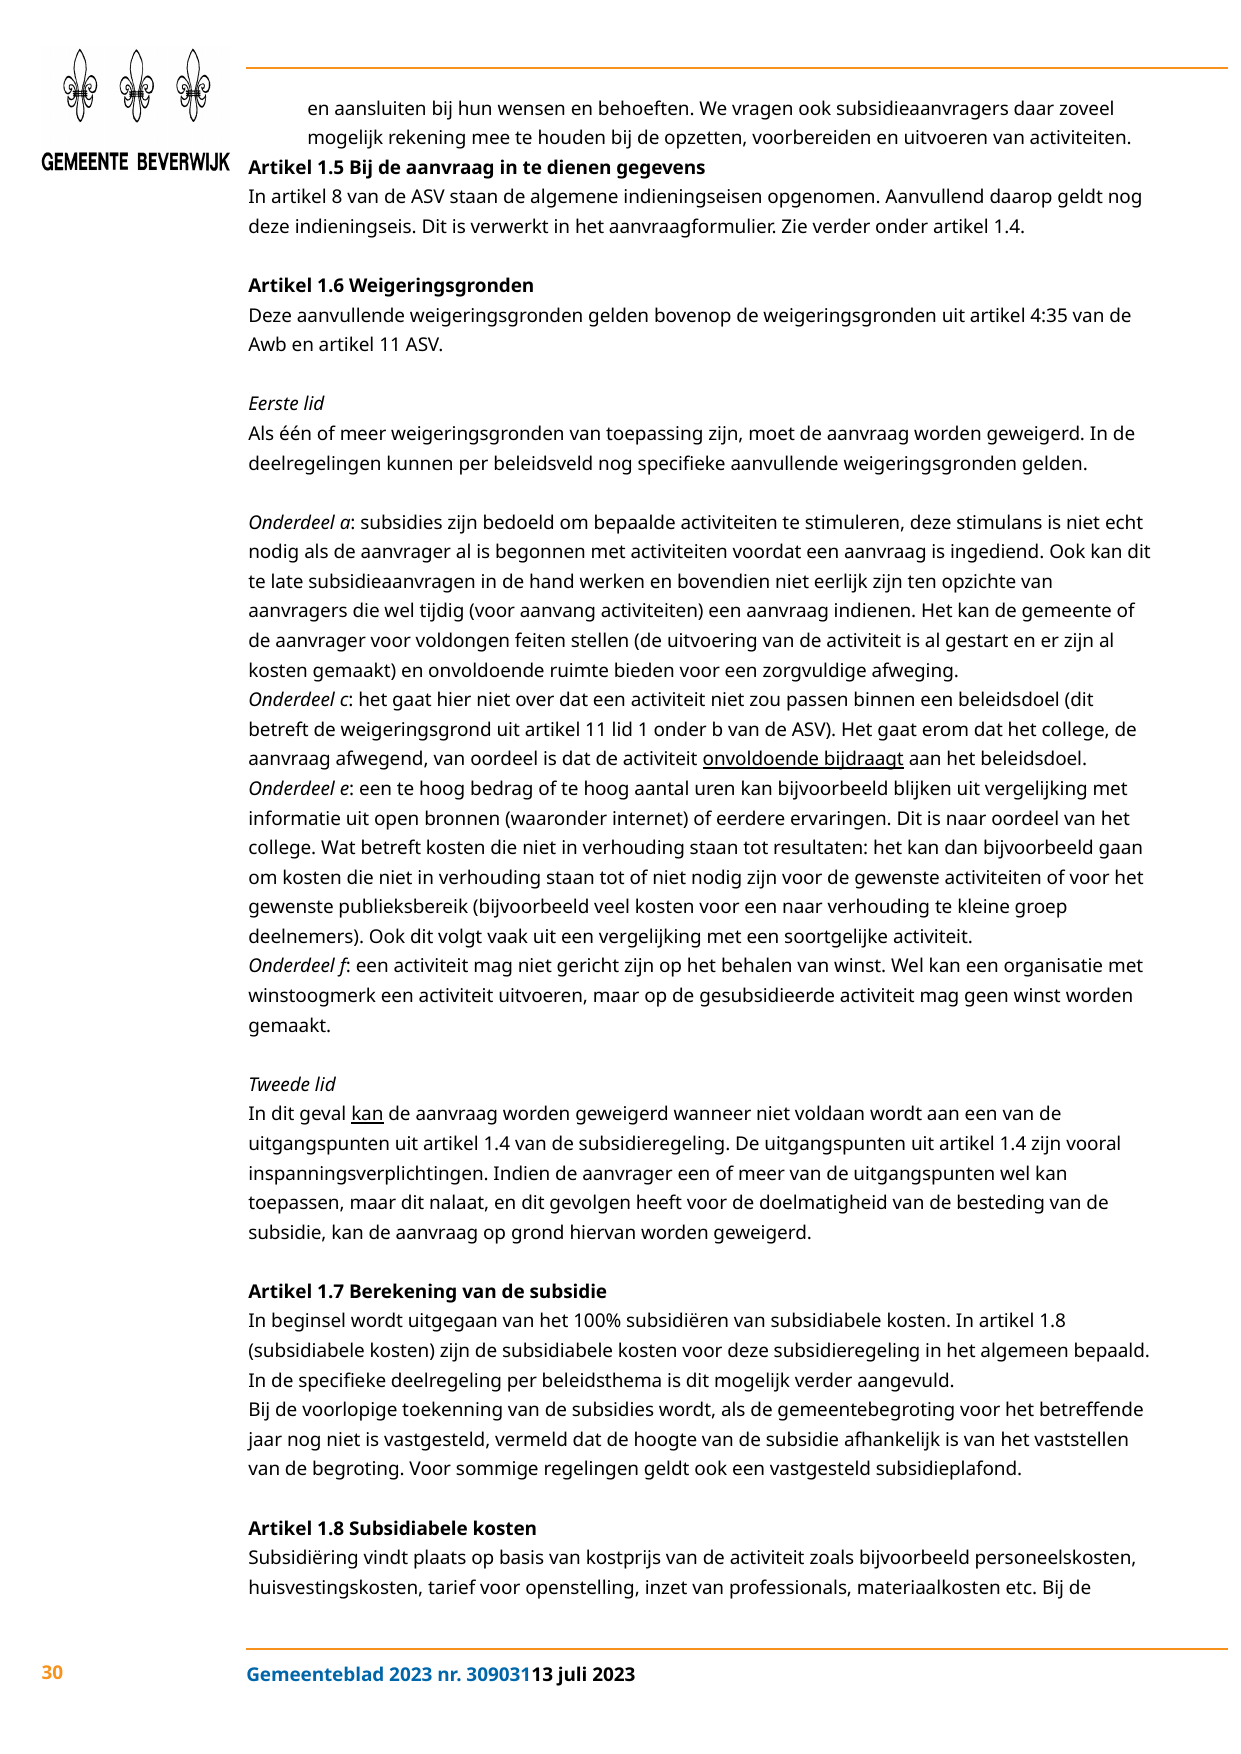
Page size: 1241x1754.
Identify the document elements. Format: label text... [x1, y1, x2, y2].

text Onderdeel a: subsidies zijn bedoeld om bepaalde activiteiten te stimuleren, deze stimulans is niet echt nodig als de aanvrager al is begonnen met activiteiten voordat een aanvraag is ingediend. Ook kan dit te late subsidieaanvragen in de hand werken en bovendien niet eerlijk zijn ten opzichte van aanvragers die wel tijdig (voor aanvang activiteiten) een aanvraag indienen. Het kan de gemeente of de aanvrager voor voldongen feiten stellen (de uitvoering van de activiteit is al gestart en er zijn al kosten gemaakt) en onvoldoende ruimte bieden voor een zorgvuldige afweging. [248, 509, 1152, 683]
text Eerste lid [248, 391, 1152, 416]
text Bij de voorlopige toekenning van de subsidies wordt, als de gemeentebegroting voor het betreffende jaar nog niet is vastgesteld, vermeld dat de hoogte van de subsidie afhankelijk is van het vaststellen van de begroting. Voor sommige regelingen geldt ook een vastgesteld subsidieplafond. [248, 1396, 1152, 1481]
picture [41, 47, 231, 172]
text In dit geval kan de aanvraag worden geweigerd wanneer niet voldaan wordt aan een van de uitgangspunten uit artikel 1.4 van de subsidieregeling. De uitgangspunten uit artikel 1.4 zijn vooral inspanningsverplichtingen. Indien de aanvrager een of meer van de uitgangspunten wel kan toepassen, maar dit nalaat, en dit gevolgen heeft voor de doelmatigheid van de besteding van de subsidie, kan de aanvraag op grond hiervan worden geweigerd. [248, 1101, 1152, 1245]
text Onderdeel f: een activiteit mag niet gericht zijn op het behalen van winst. Wel kan een organisatie met winstoogmerk een activiteit uitvoeren, maar op de gesubsidieerde activiteit mag geen winst worden gemaakt. [248, 953, 1152, 1038]
text Onderdeel e: een te hoog bedrag of te hoog aantal uren kan bijvoorbeeld blijken uit vergelijking met informatie uit open bronnen (waaronder internet) of eerdere ervaringen. Dit is naar oordeel van het college. Wat betreft kosten die niet in verhouding staan tot resultaten: het kan dan bijvoorbeeld gaan om kosten die niet in verhouding staan tot of niet nodig zijn voor de gewenste activiteiten of voor het gewenste publieksbereik (bijvoorbeeld veel kosten voor een naar verhouding te kleine groep deelnemers). Ook dit volgt vaak uit een vergelijking met een soortgelijke activiteit. [248, 775, 1152, 949]
text In beginsel wordt uitgegaan van het 100% subsidiëren van subsidiabele kosten. In artikel 1.8 (subsidiabele kosten) zijn de subsidiabele kosten voor deze subsidieregeling in het algemeen bepaald. In de specifieke deelregeling per beleidsthema is dit mogelijk verder aangevuld. [248, 1308, 1152, 1393]
text In artikel 8 van de ASV staan de algemene indieningseisen opgenomen. Aanvullend daarop geldt nog deze indieningseis. Dit is verwerkt in het aanvraagformulier. Zie verder onder artikel 1.4. [248, 183, 1152, 239]
text Artikel 1.7 Berekening van de subsidie [248, 1278, 1152, 1304]
text Tweede lid [248, 1071, 1152, 1097]
text Subsidiëring vindt plaats op basis van kostprijs van de activiteit zoals bijvoorbeeld personeelskosten, huisvestingskosten, tarief voor openstelling, inzet van professionals, materiaalkosten etc. Bij de [248, 1544, 1152, 1600]
text Artikel 1.6 Weigeringsgronden [248, 272, 1152, 298]
list en aansluiten bij hun wensen en behoeften. We vragen ook subsidieaanvragers daar zoveel mogelijk rekening mee te houden bij de opzetten, voorbereiden en uitvoeren van activiteiten. [248, 95, 1152, 150]
text Onderdeel c: het gaat hier niet over dat een activiteit niet zou passen binnen een beleidsdoel (dit betreft de weigeringsgrond uit artikel 11 lid 1 onder b van de ASV). Het gaat erom dat het college, de aanvraag afwegend, van oordeel is dat de activiteit onvoldoende bijdraagt aan het beleidsdoel. [248, 686, 1152, 771]
text Deze aanvullende weigeringsgronden gelden bovenop de weigeringsgronden uit artikel 4:35 van de Awb en artikel 11 ASV. [248, 302, 1152, 357]
text Artikel 1.5 Bij de aanvraag in te dienen gegevens [248, 154, 1152, 180]
text Als één of meer weigeringsgronden van toepassing zijn, moet de aanvraag worden geweigerd. In de deelregelingen kunnen per beleidsveld nog specifieke aanvullende weigeringsgronden gelden. [248, 420, 1152, 476]
text Artikel 1.8 Subsidiabele kosten [248, 1515, 1152, 1541]
